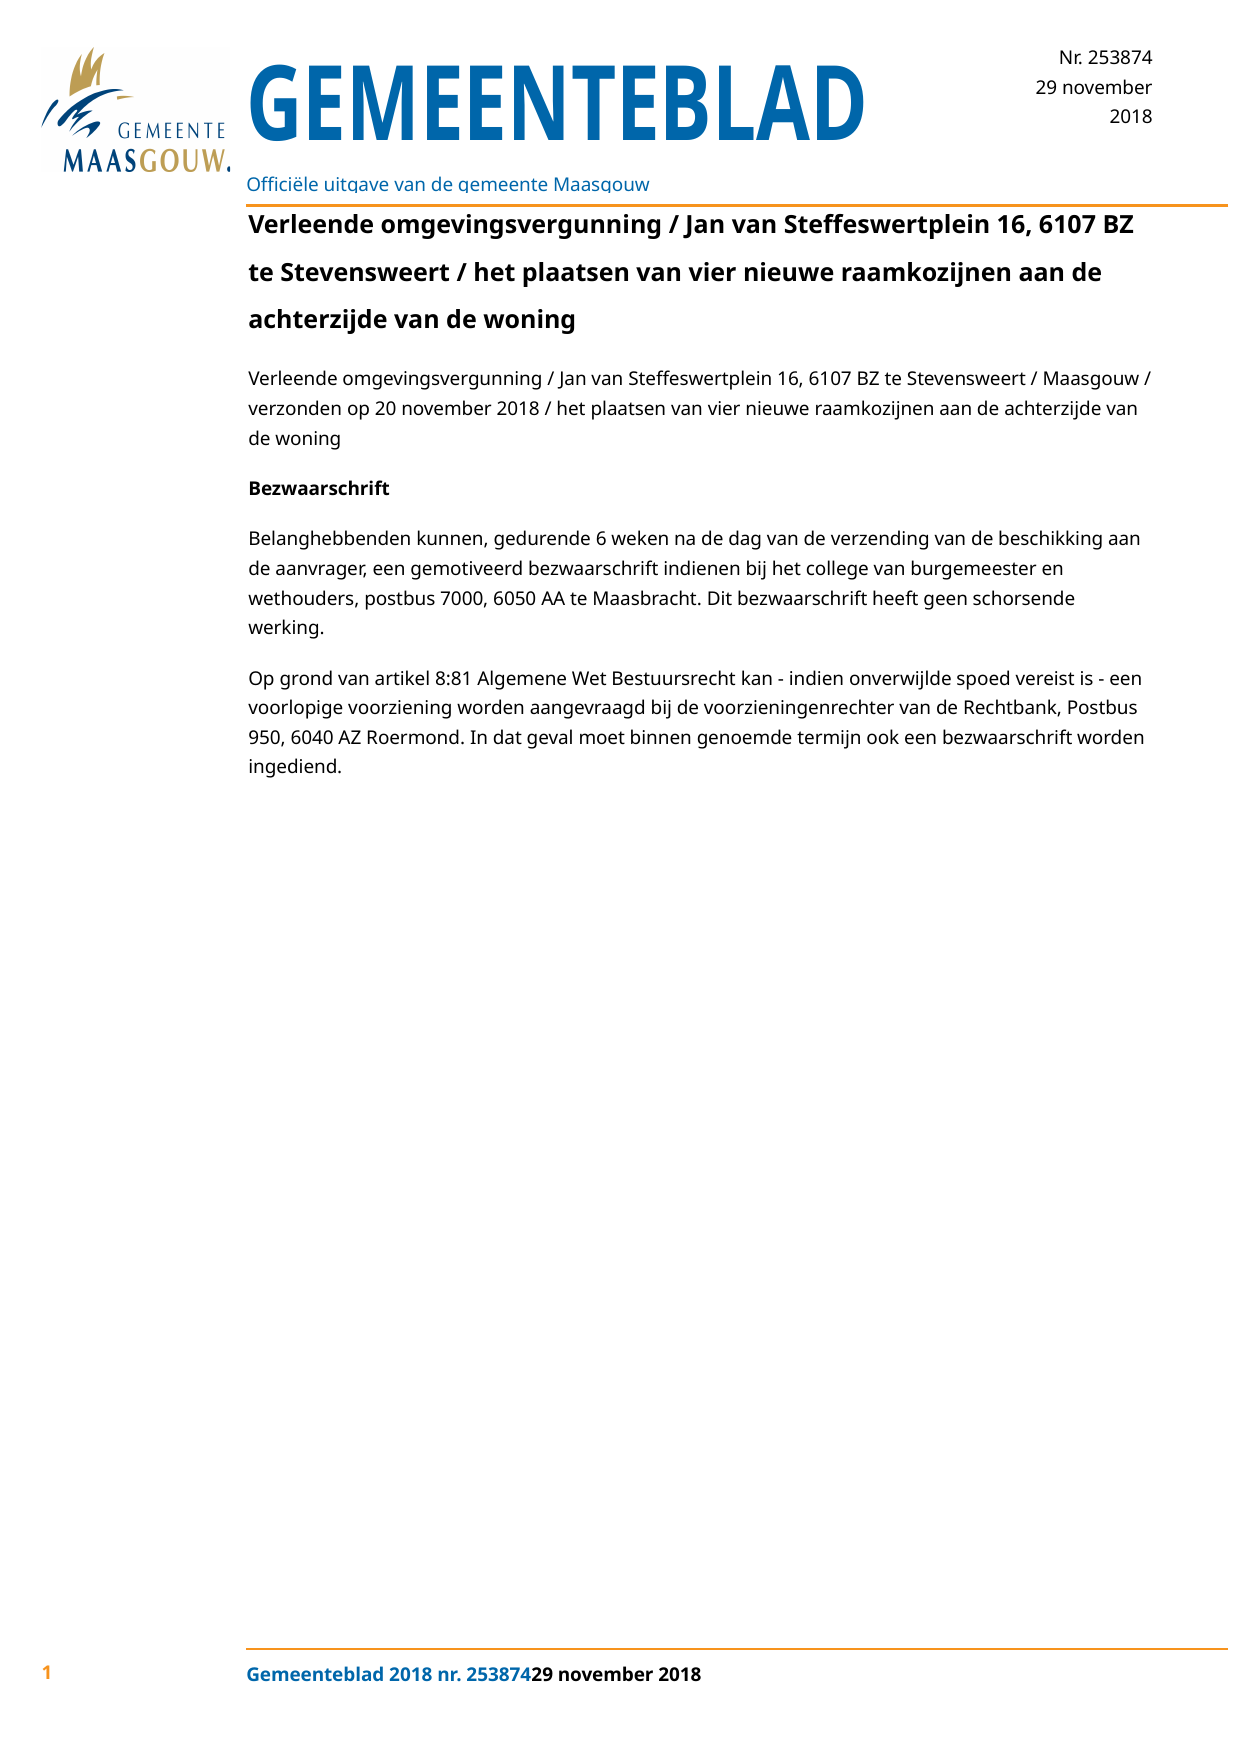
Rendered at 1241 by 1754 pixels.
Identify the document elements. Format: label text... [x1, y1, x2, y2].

text Verleende omgevingsvergunning / Jan van Steffeswertplein 16, 6107 BZ te Stevensweert / Maasgouw / verzonden op 20 november 2018 / het plaatsen van vier nieuwe raamkozijnen aan de achterzijde van de woning [248, 366, 1152, 450]
text Belanghebbenden kunnen, gedurende 6 weken na de dag van de verzending van de beschikking aan de aanvrager, een gemotiveerd bezwaarschrift indienen bij het college van burgemeester en wethouders, postbus 7000, 6050 AA te Maasbracht. Dit bezwaarschrift heeft geen schorsende werking. [248, 526, 1152, 640]
picture [41, 47, 231, 172]
text Op grond van artikel 8:81 Algemene Wet Bestuursrecht kan - indien onverwijlde spoed vereist is - een voorlopige voorziening worden aangevraagd bij de voorzieningenrechter van de Rechtbank, Postbus 950, 6040 AZ Roermond. In dat geval moet binnen genoemde termijn ook een bezwaarschrift worden ingediend. [248, 665, 1152, 779]
text Bezwaarschrift [248, 475, 1152, 501]
text Verleende omgevingsvergunning / Jan van Steffeswertplein 16, 6107 BZ te Stevensweert / het plaatsen van vier nieuwe raamkozijnen aan de achterzijde van de woning [248, 207, 1152, 336]
